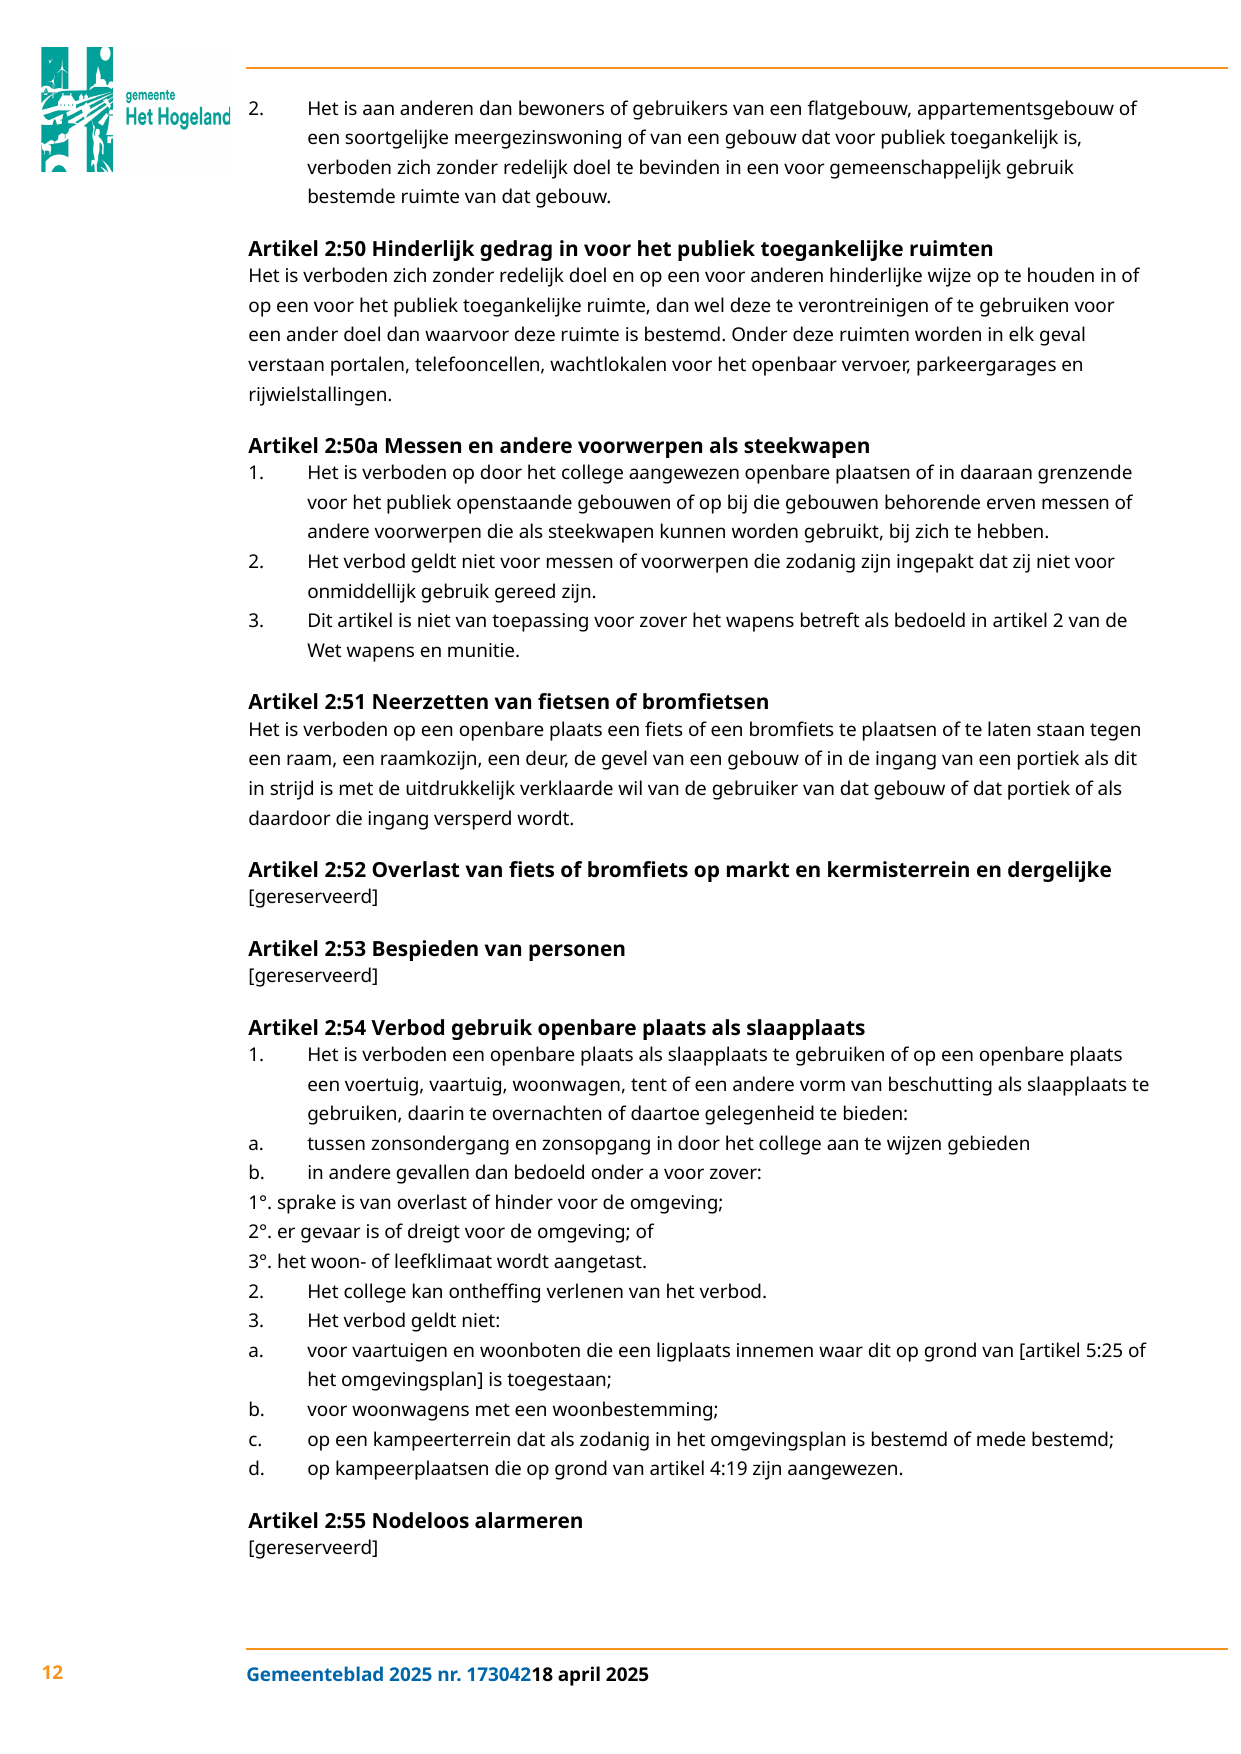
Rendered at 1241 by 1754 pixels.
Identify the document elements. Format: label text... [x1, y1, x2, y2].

text [gereserveerd] [248, 883, 1152, 909]
text Het is verboden zich zonder redelijk doel en op een voor anderen hinderlijke wijze op te houden in of op een voor het publiek toegankelijke ruimte, dan wel deze te verontreinigen of te gebruiken voor een ander doel dan waarvoor deze ruimte is bestemd. Onder deze ruimten worden in elk geval verstaan portalen, telefooncellen, wachtlokalen voor het openbaar vervoer, parkeergarages en rijwielstallingen. [248, 262, 1152, 406]
text [gereserveerd] [248, 1534, 1152, 1560]
list Het is verboden een openbare plaats als slaapplaats te gebruiken of op een openbare plaats een voertuig, vaartuig, woonwagen, tent of een andere vorm van beschutting als slaapplaats te gebruiken, daarin te overnachten of daartoe gelegenheid te bieden: [248, 1041, 1152, 1126]
picture [41, 47, 231, 172]
list Het is verboden op door het college aangewezen openbare plaatsen of in daaraan grenzende voor het publiek openstaande gebouwen of op bij die gebouwen behorende erven messen of andere voorwerpen die als steekwapen kunnen worden gebruikt, bij zich te hebben. [248, 459, 1152, 544]
list Het is aan anderen dan bewoners of gebruikers van een flatgebouw, appartementsgebouw of een soortgelijke meergezinswoning of van een gebouw dat voor publiek toegankelijk is, verboden zich zonder redelijk doel te bevinden in een voor gemeenschappelijk gebruik bestemde ruimte van dat gebouw. [248, 95, 1152, 209]
text Artikel 2:55 Nodeloos alarmeren [248, 1506, 1152, 1534]
text Artikel 2:51 Neerzetten van fietsen of bromfietsen [248, 687, 1152, 716]
text Artikel 2:50a Messen en andere voorwerpen als steekwapen [248, 431, 1152, 459]
text Artikel 2:54 Verbod gebruik openbare plaats als slaapplaats [248, 1013, 1152, 1041]
list Het verbod geldt niet: [248, 1307, 1152, 1333]
text 1°. sprake is van overlast of hinder voor de omgeving; [248, 1189, 1152, 1215]
list op een kampeerterrein dat als zodanig in het omgevingsplan is bestemd of mede bestemd; [248, 1426, 1152, 1452]
list in andere gevallen dan bedoeld onder a voor zover: [248, 1159, 1152, 1185]
list Het college kan ontheffing verlenen van het verbod. [248, 1278, 1152, 1304]
text Artikel 2:53 Bespieden van personen [248, 934, 1152, 962]
list Het verbod geldt niet voor messen of voorwerpen die zodanig zijn ingepakt dat zij niet voor onmiddellijk gebruik gereed zijn. [248, 548, 1152, 604]
text 2°. er gevaar is of dreigt voor de omgeving; of [248, 1219, 1152, 1244]
list op kampeerplaatsen die op grond van artikel 4:19 zijn aangewezen. [248, 1455, 1152, 1481]
text 3°. het woon- of leefklimaat wordt aangetast. [248, 1248, 1152, 1274]
list tussen zonsondergang en zonsopgang in door het college aan te wijzen gebieden [248, 1130, 1152, 1156]
list voor vaartuigen en woonboten die een ligplaats innemen waar dit op grond van [artikel 5:25 of het omgevingsplan] is toegestaan; [248, 1337, 1152, 1392]
text Artikel 2:52 Overlast van fiets of bromfiets op markt en kermisterrein en dergelijke [248, 855, 1152, 883]
text Artikel 2:50 Hinderlijk gedrag in voor het publiek toegankelijke ruimten [248, 234, 1152, 262]
list Dit artikel is niet van toepassing voor zover het wapens betreft als bedoeld in artikel 2 van de Wet wapens en munitie. [248, 607, 1152, 663]
text Het is verboden op een openbare plaats een fiets of een bromfiets te plaatsen of te laten staan tegen een raam, een raamkozijn, een deur, de gevel van een gebouw of in de ingang van een portiek als dit in strijd is met de uitdrukkelijk verklaarde wil van de gebruiker van dat gebouw of dat portiek of als daardoor die ingang versperd wordt. [248, 716, 1152, 830]
text [gereserveerd] [248, 962, 1152, 988]
list voor woonwagens met een woonbestemming; [248, 1396, 1152, 1422]
